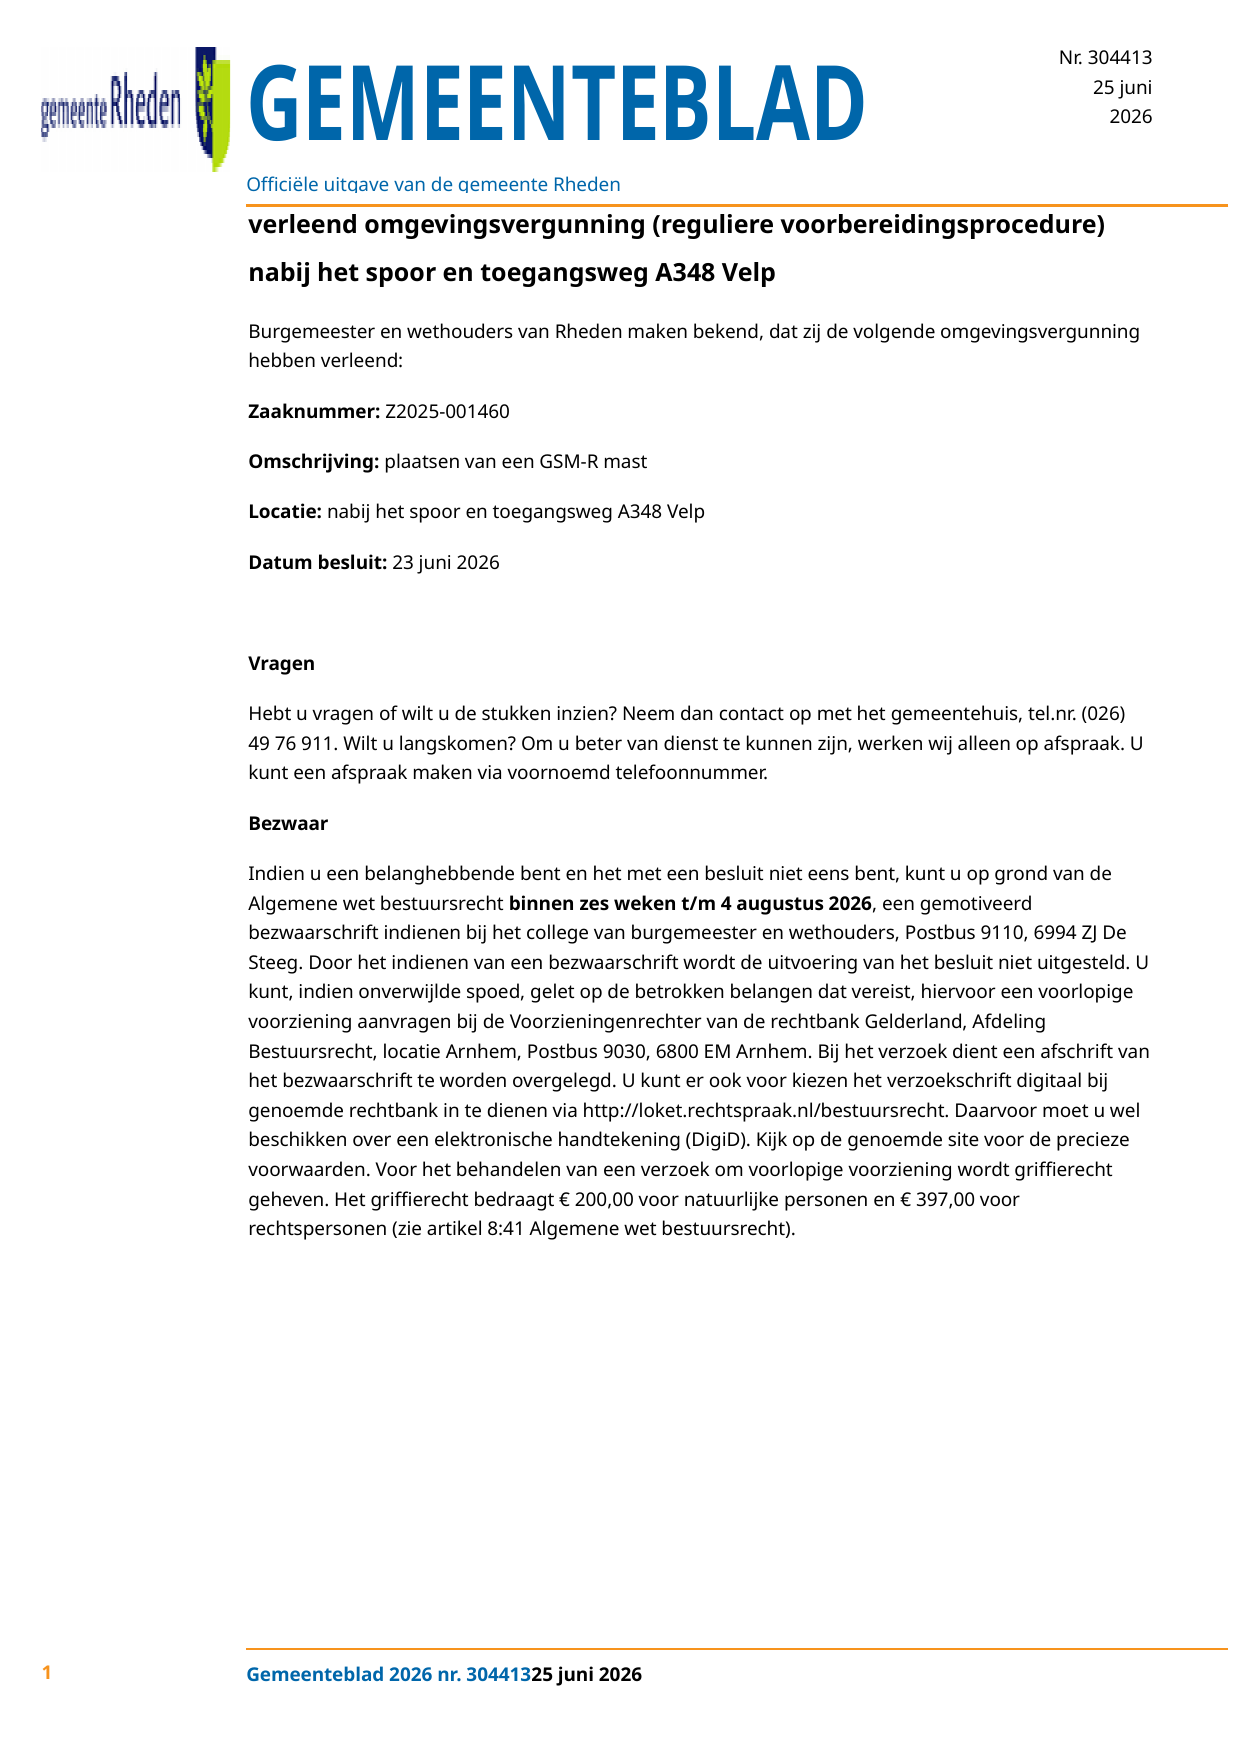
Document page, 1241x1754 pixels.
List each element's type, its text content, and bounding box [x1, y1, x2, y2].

picture [41, 47, 231, 172]
text Indien u een belanghebbende bent en het met een besluit niet eens bent, kunt u op grond van de Algemene wet bestuursrecht binnen zes weken t/m 4 augustus 2026, een gemotiveerd bezwaarschrift indienen bij het college van burgemeester en wethouders, Postbus 9110, 6994 ZJ De Steeg. Door het indienen van een bezwaarschrift wordt de uitvoering van het besluit niet uitgesteld. U kunt, indien onverwijlde spoed, gelet op de betrokken belangen dat vereist, hiervoor een voorlopige voorziening aanvragen bij de Voorzieningenrechter van de rechtbank Gelderland, Afdeling Bestuursrecht, locatie Arnhem, Postbus 9030, 6800 EM Arnhem. Bij het verzoek dient een afschrift van het bezwaarschrift te worden overgelegd. U kunt er ook voor kiezen het verzoekschrift digitaal bij genoemde rechtbank in te dienen via http://loket.rechtspraak.nl/bestuursrecht. Daarvoor moet u wel beschikken over een elektronische handtekening (DigiD). Kijk op de genoemde site voor de precieze voorwaarden. Voor het behandelen van een verzoek om voorlopige voorziening wordt griffierecht geheven. Het griffierecht bedraagt € 200,00 voor natuurlijke personen en € 397,00 voor rechtspersonen (zie artikel 8:41 Algemene wet bestuursrecht). [248, 860, 1152, 1241]
text Omschrijving: plaatsen van een GSM-R mast [248, 448, 1152, 474]
text Bezwaar [248, 810, 1152, 836]
text Burgemeester en wethouders van Rheden maken bekend, dat zij de volgende omgevingsvergunning hebben verleend: [248, 318, 1152, 373]
text Hebt u vragen of wilt u de stukken inzien? Neem dan contact op met het gemeentehuis, tel.nr. (026) 49 76 911. Wilt u langskomen? Om u beter van dienst te kunnen zijn, werken wij alleen op afspraak. U kunt een afspraak maken via voornoemd telefoonnummer. [248, 700, 1152, 785]
text Datum besluit: 23 juni 2026 [248, 549, 1152, 575]
text Vragen [248, 650, 1152, 676]
text verleend omgevingsvergunning (reguliere voorbereidingsprocedure) nabij het spoor en toegangsweg A348 Velp [248, 207, 1152, 288]
text Locatie: nabij het spoor en toegangsweg A348 Velp [248, 499, 1152, 524]
text Zaaknummer: Z2025-001460 [248, 398, 1152, 424]
